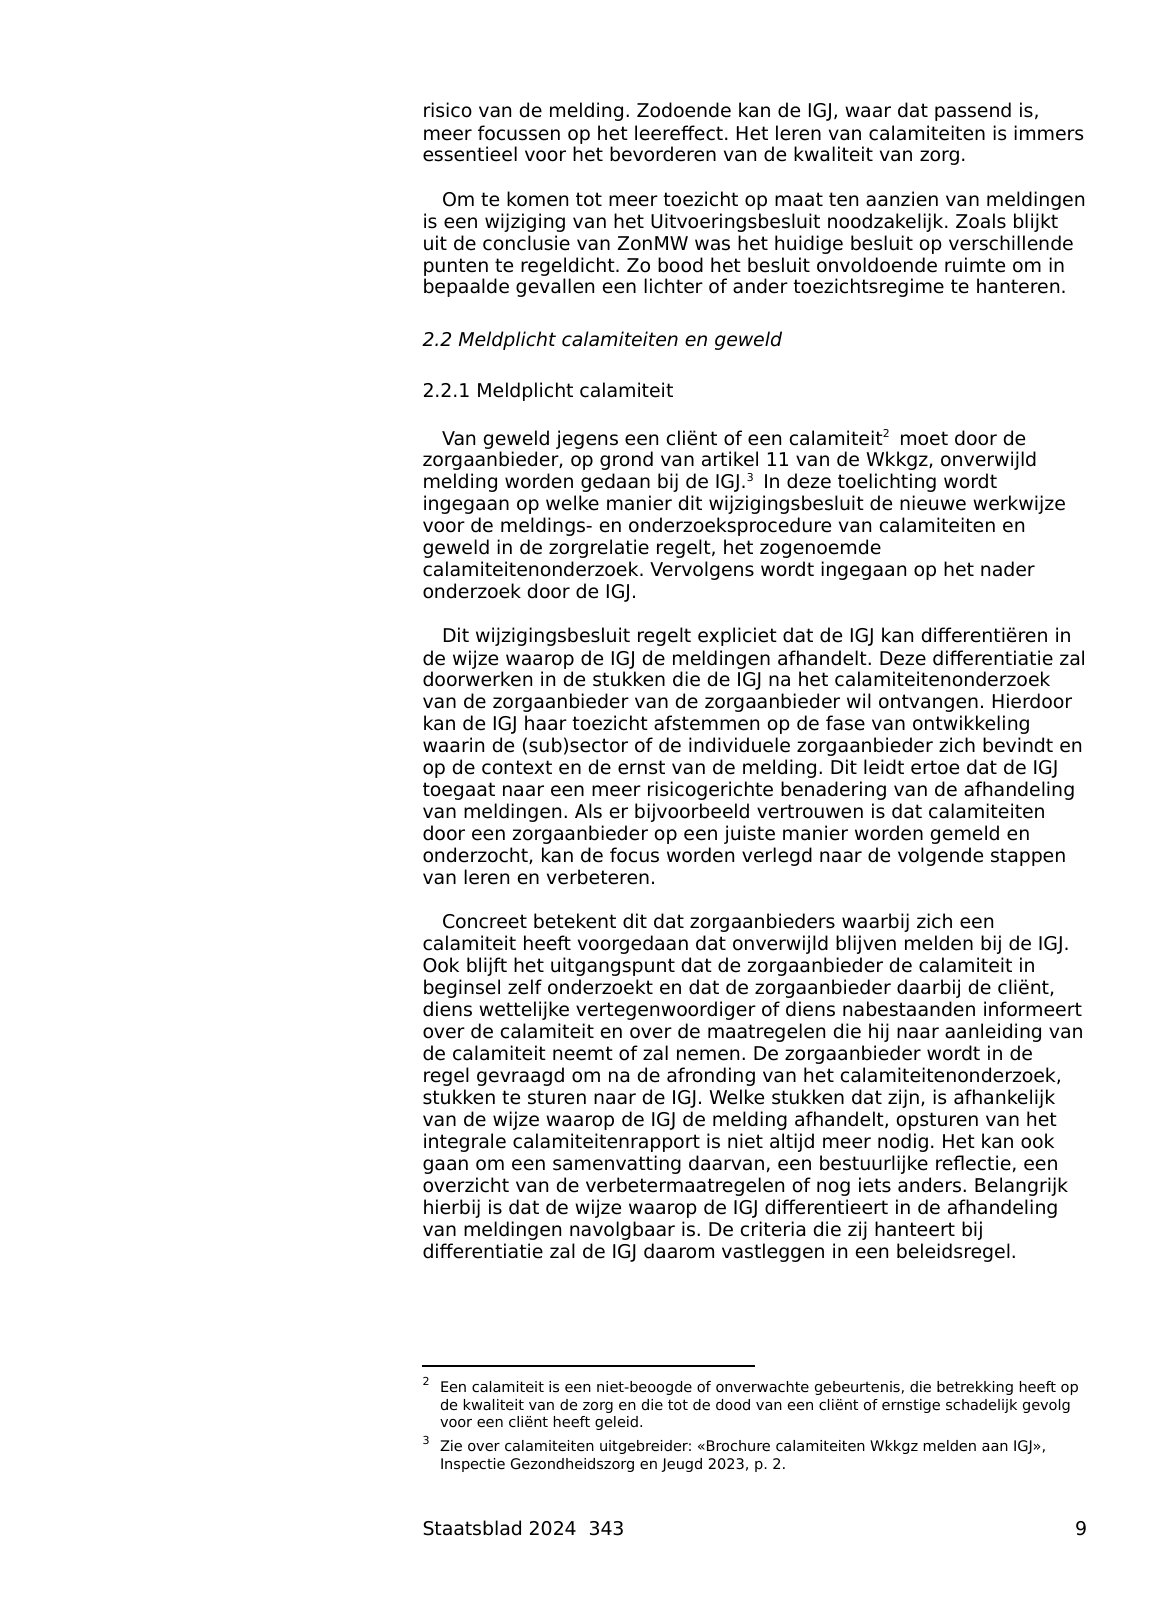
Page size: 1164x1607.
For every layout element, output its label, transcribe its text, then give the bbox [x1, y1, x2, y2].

text Een calamiteit is een niet-beoogde of onverwachte gebeurtenis, die betrekking heeft op de kwaliteit van de zorg en die tot de dood van een cliënt of ernstige schadelijk gevolg voor een cliënt heeft geleid. [422, 1375, 1087, 1431]
text Van geweld jegens een cliënt of een calamiteit moet door de zorgaanbieder, op grond van artikel 11 van de Wkkgz, onverwijld melding worden gedaan bij de IGJ. In deze toelichting wordt ingegaan op welke manier dit wijzigingsbesluit de nieuwe werkwijze voor de meldings- en onderzoeksprocedure van calamiteiten en geweld in de zorgrelatie regelt, het zogenoemde calamiteitenonderzoek. Vervolgens wordt ingegaan op het nader onderzoek door de IGJ. [422, 427, 1087, 603]
text Om te komen tot meer toezicht op maat ten aanzien van meldingen is een wijziging van het Uitvoeringsbesluit noodzakelijk. Zoals blijkt uit de conclusie van ZonMW was het huidige besluit op verschillende punten te regeldicht. Zo bood het besluit onvoldoende ruimte om in bepaalde gevallen een lichter of ander toezichtsregime te hanteren. [422, 188, 1087, 298]
text Dit wijzigingsbesluit regelt expliciet dat de IGJ kan differentiëren in de wijze waarop de IGJ de meldingen afhandelt. Deze differentiatie zal doorwerken in de stukken die de IGJ na het calamiteitenonderzoek van de zorgaanbieder van de zorgaanbieder wil ontvangen. Hierdoor kan de IGJ haar toezicht afstemmen op de fase van ontwikkeling waarin de (sub)sector of de individuele zorgaanbieder zich bevindt en op de context en de ernst van de melding. Dit leidt ertoe dat de IGJ toegaat naar een meer risicogerichte benadering van de afhandeling van meldingen. Als er bijvoorbeeld vertrouwen is dat calamiteiten door een zorgaanbieder op een juiste manier worden gemeld en onderzocht, kan de focus worden verlegd naar de volgende stappen van leren en verbeteren. [422, 625, 1087, 889]
text Zie over calamiteiten uitgebreider: «Brochure calamiteiten Wkkgz melden aan IGJ», Inspectie Gezondheidszorg en Jeugd 2023, p. 2. [422, 1434, 1087, 1473]
text risico van de melding. Zodoende kan de IGJ, waar dat passend is, meer focussen op het leereffect. Het leren van calamiteiten is immers essentieel voor het bevorderen van de kwaliteit van zorg. [422, 100, 1087, 166]
subtitle 2.2 Meldplicht calamiteiten en geweld [422, 328, 1087, 350]
subtitle 2.2.1 Meldplicht calamiteit [422, 380, 1087, 402]
text Concreet betekent dit dat zorgaanbieders waarbij zich een calamiteit heeft voorgedaan dat onverwijld blijven melden bij de IGJ. Ook blijft het uitgangspunt dat de zorgaanbieder de calamiteit in beginsel zelf onderzoekt en dat de zorgaanbieder daarbij de cliënt, diens wettelijke vertegenwoordiger of diens nabestaanden informeert over de calamiteit en over de maatregelen die hij naar aanleiding van de calamiteit neemt of zal nemen. De zorgaanbieder wordt in de regel gevraagd om na de afronding van het calamiteitenonderzoek, stukken te sturen naar de IGJ. Welke stukken dat zijn, is afhankelijk van de wijze waarop de IGJ de melding afhandelt, opsturen van het integrale calamiteitenrapport is niet altijd meer nodig. Het kan ook gaan om een samenvatting daarvan, een bestuurlijke reflectie, een overzicht van de verbetermaatregelen of nog iets anders. Belangrijk hierbij is dat de wijze waarop de IGJ differentieert in de afhandeling van meldingen navolgbaar is. De criteria die zij hanteert bij differentiatie zal de IGJ daarom vastleggen in een beleidsregel. [422, 911, 1087, 1263]
